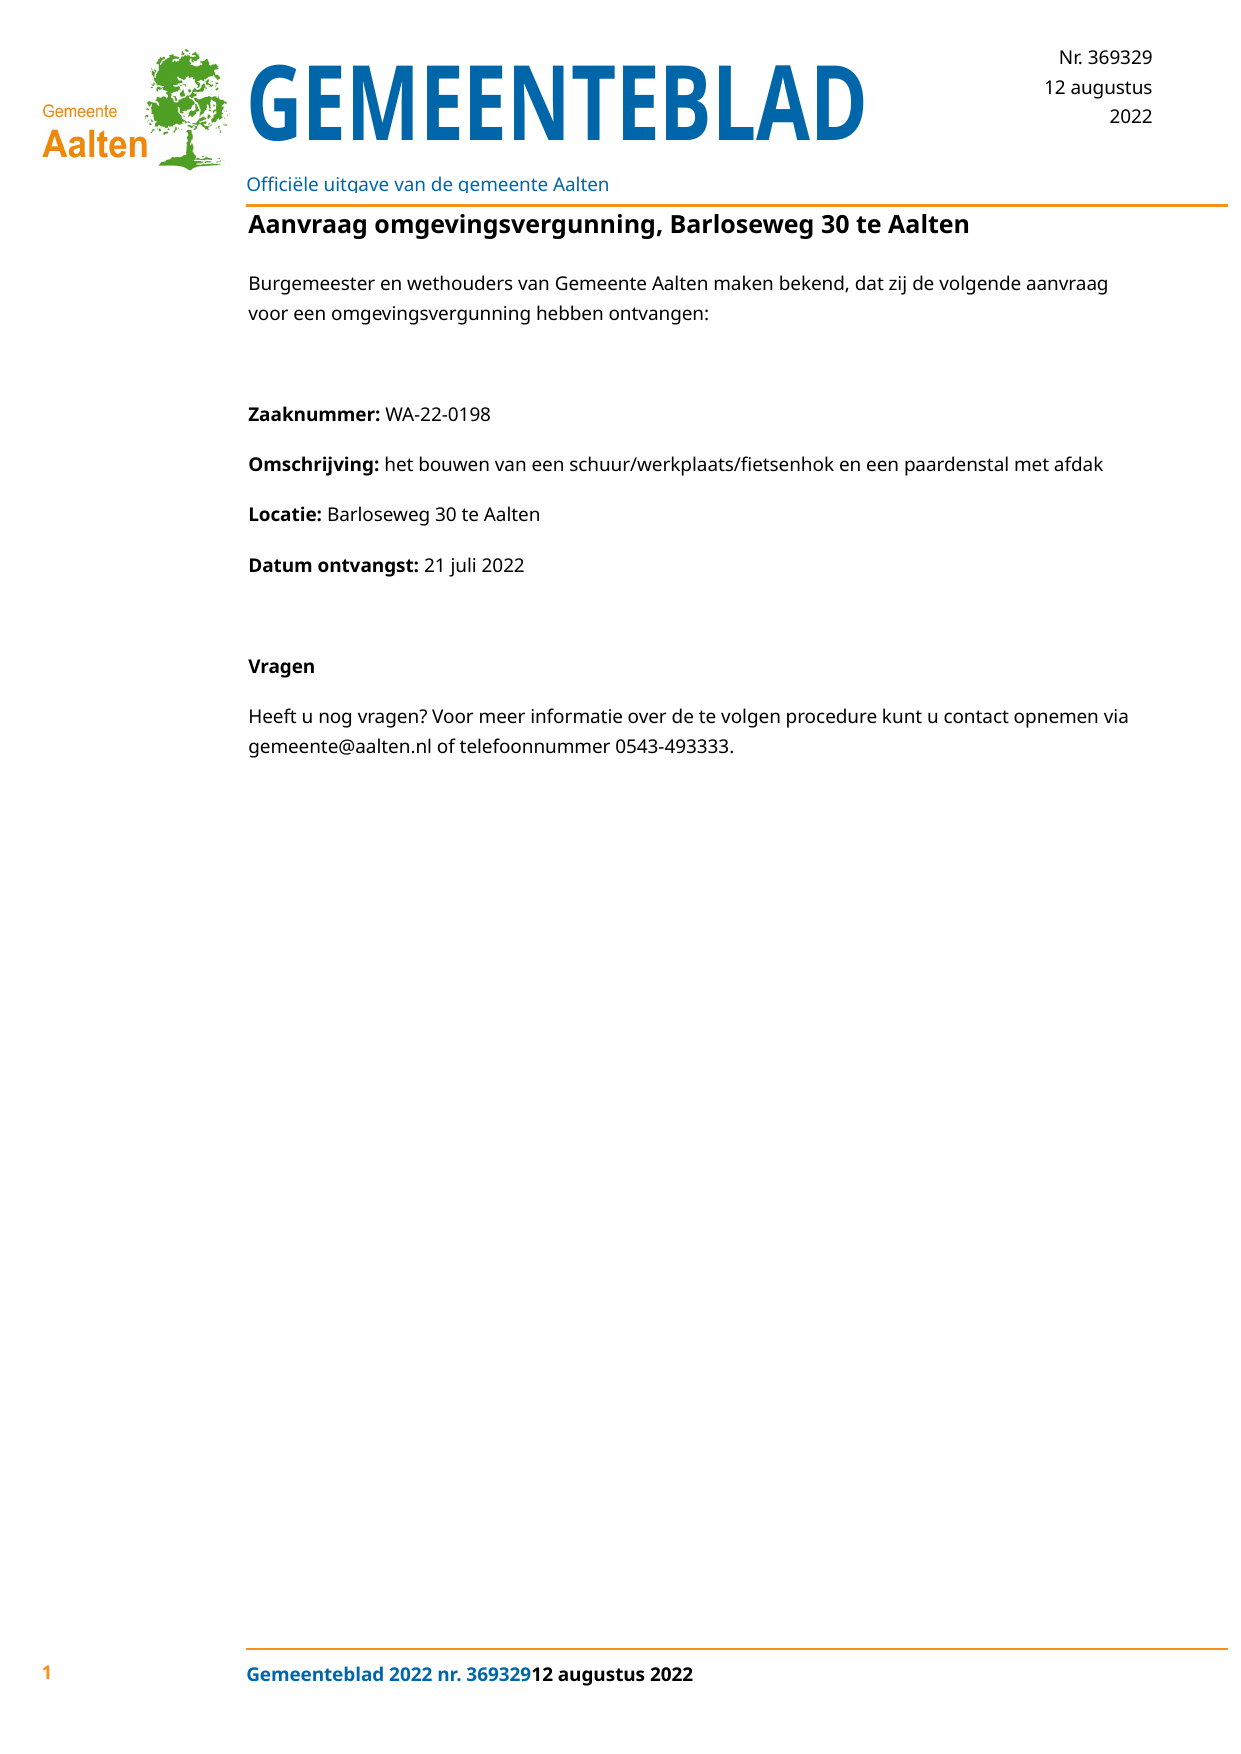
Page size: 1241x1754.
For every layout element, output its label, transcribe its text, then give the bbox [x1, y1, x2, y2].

text Datum ontvangst: 21 juli 2022 [248, 552, 1152, 578]
text Zaaknummer: WA-22-0198 [248, 401, 1152, 426]
text Vragen [248, 653, 1152, 678]
text Locatie: Barloseweg 30 te Aalten [248, 502, 1152, 527]
text Aanvraag omgevingsvergunning, Barloseweg 30 te Aalten [248, 207, 1152, 241]
picture [41, 47, 231, 172]
text Omschrijving: het bouwen van een schuur/werkplaats/fietsenhok en een paardenstal met afdak [248, 451, 1152, 477]
text Heeft u nog vragen? Voor meer informatie over de te volgen procedure kunt u contact opnemen via gemeente@aalten.nl of telefoonnummer 0543-493333. [248, 703, 1152, 758]
text Burgemeester en wethouders van Gemeente Aalten maken bekend, dat zij de volgende aanvraag voor een omgevingsvergunning hebben ontvangen: [248, 270, 1152, 326]
